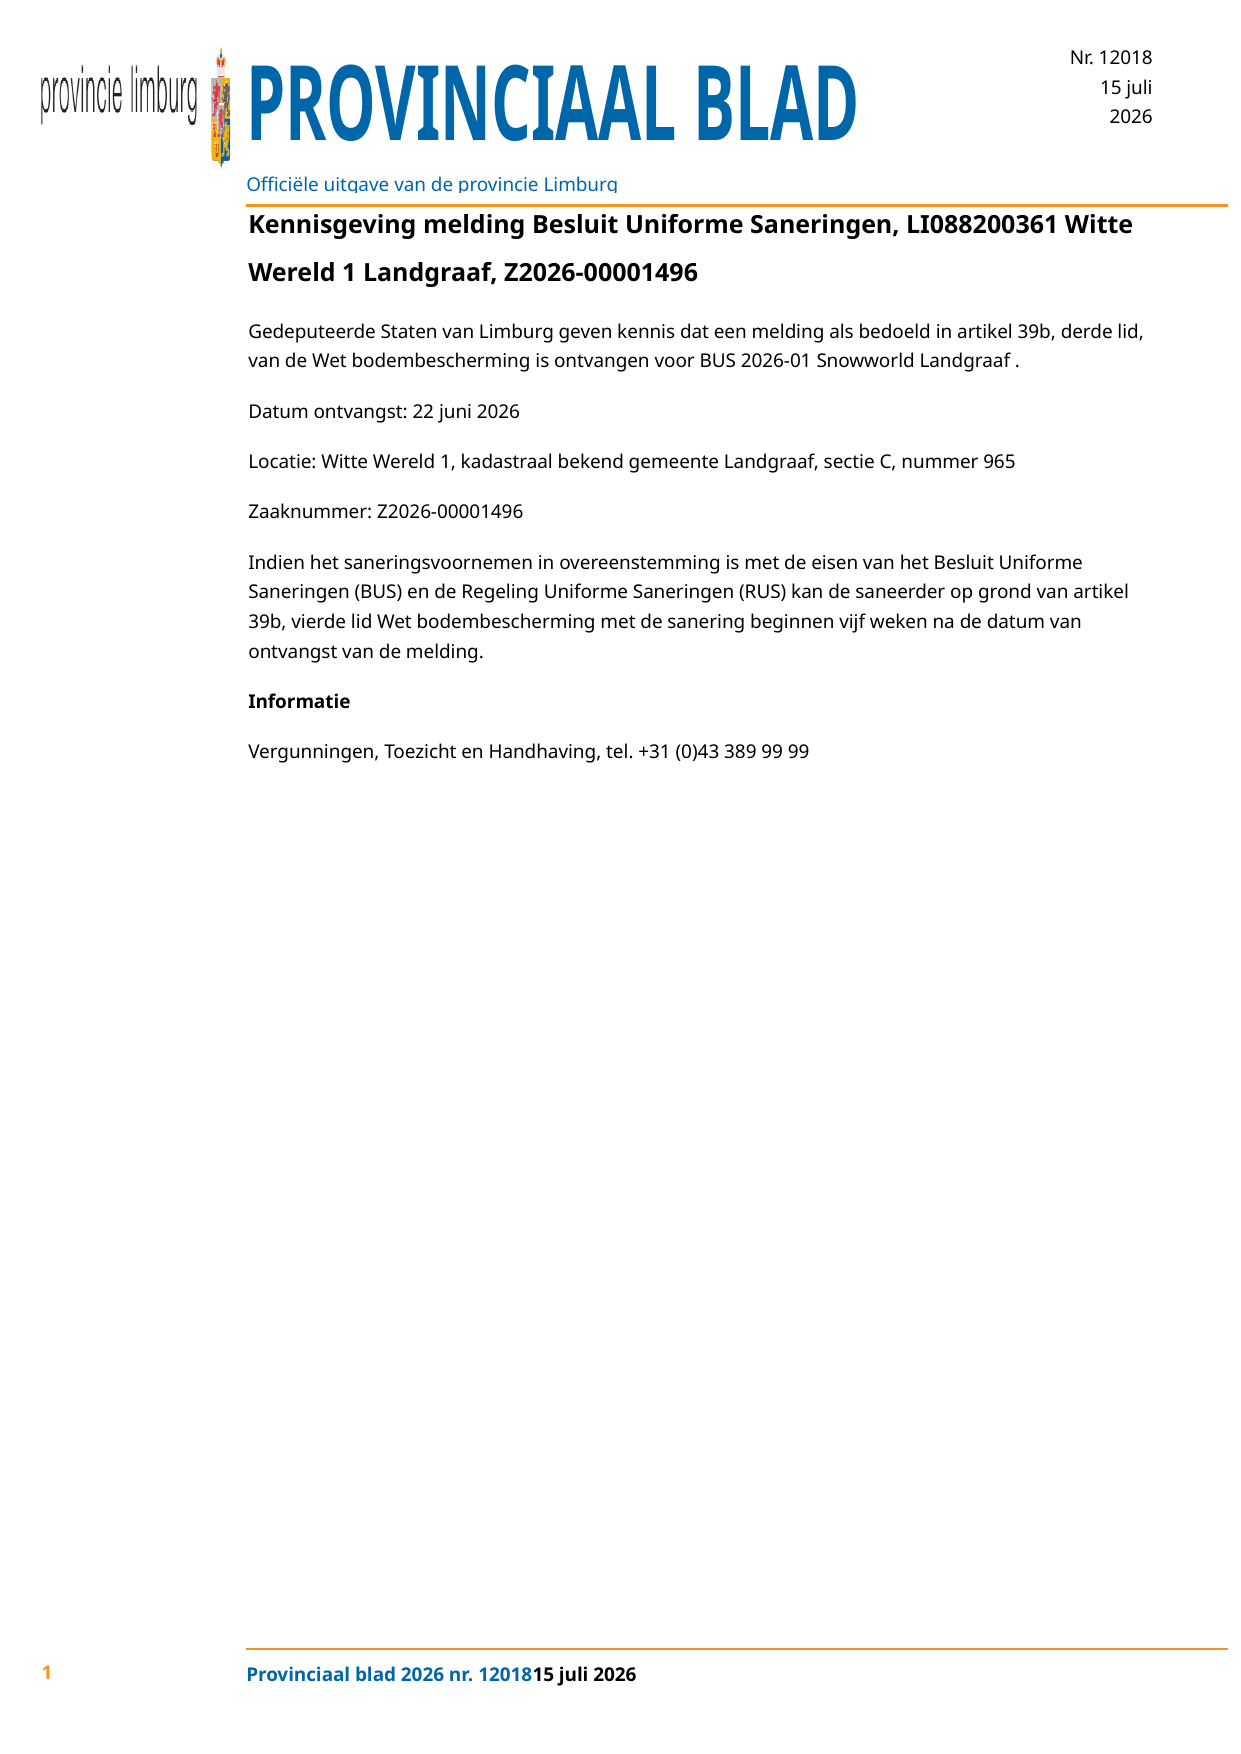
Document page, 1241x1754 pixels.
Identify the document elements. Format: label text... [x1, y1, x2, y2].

text Kennisgeving melding Besluit Uniforme Saneringen, LI088200361 Witte Wereld 1 Landgraaf, Z2026-00001496 [248, 207, 1152, 288]
text Indien het saneringsvoornemen in overeenstemming is met de eisen van het Besluit Uniforme Saneringen (BUS) en de Regeling Uniforme Saneringen (RUS) kan de saneerder op grond van artikel 39b, vierde lid Wet bodembescherming met de sanering beginnen vijf weken na de datum van ontvangst van de melding. [248, 549, 1152, 664]
picture [41, 47, 231, 172]
text Informatie [248, 688, 1152, 714]
text Locatie: Witte Wereld 1, kadastraal bekend gemeente Landgraaf, sectie C, nummer 965 [248, 448, 1152, 474]
text Gedeputeerde Staten van Limburg geven kennis dat een melding als bedoeld in artikel 39b, derde lid, van de Wet bodembescherming is ontvangen voor BUS 2026-01 Snowworld Landgraaf . [248, 318, 1152, 373]
text Vergunningen, Toezicht en Handhaving, tel. +31 (0)43 389 99 99 [248, 739, 1152, 764]
text Datum ontvangst: 22 juni 2026 [248, 398, 1152, 424]
text Zaaknummer: Z2026-00001496 [248, 499, 1152, 524]
